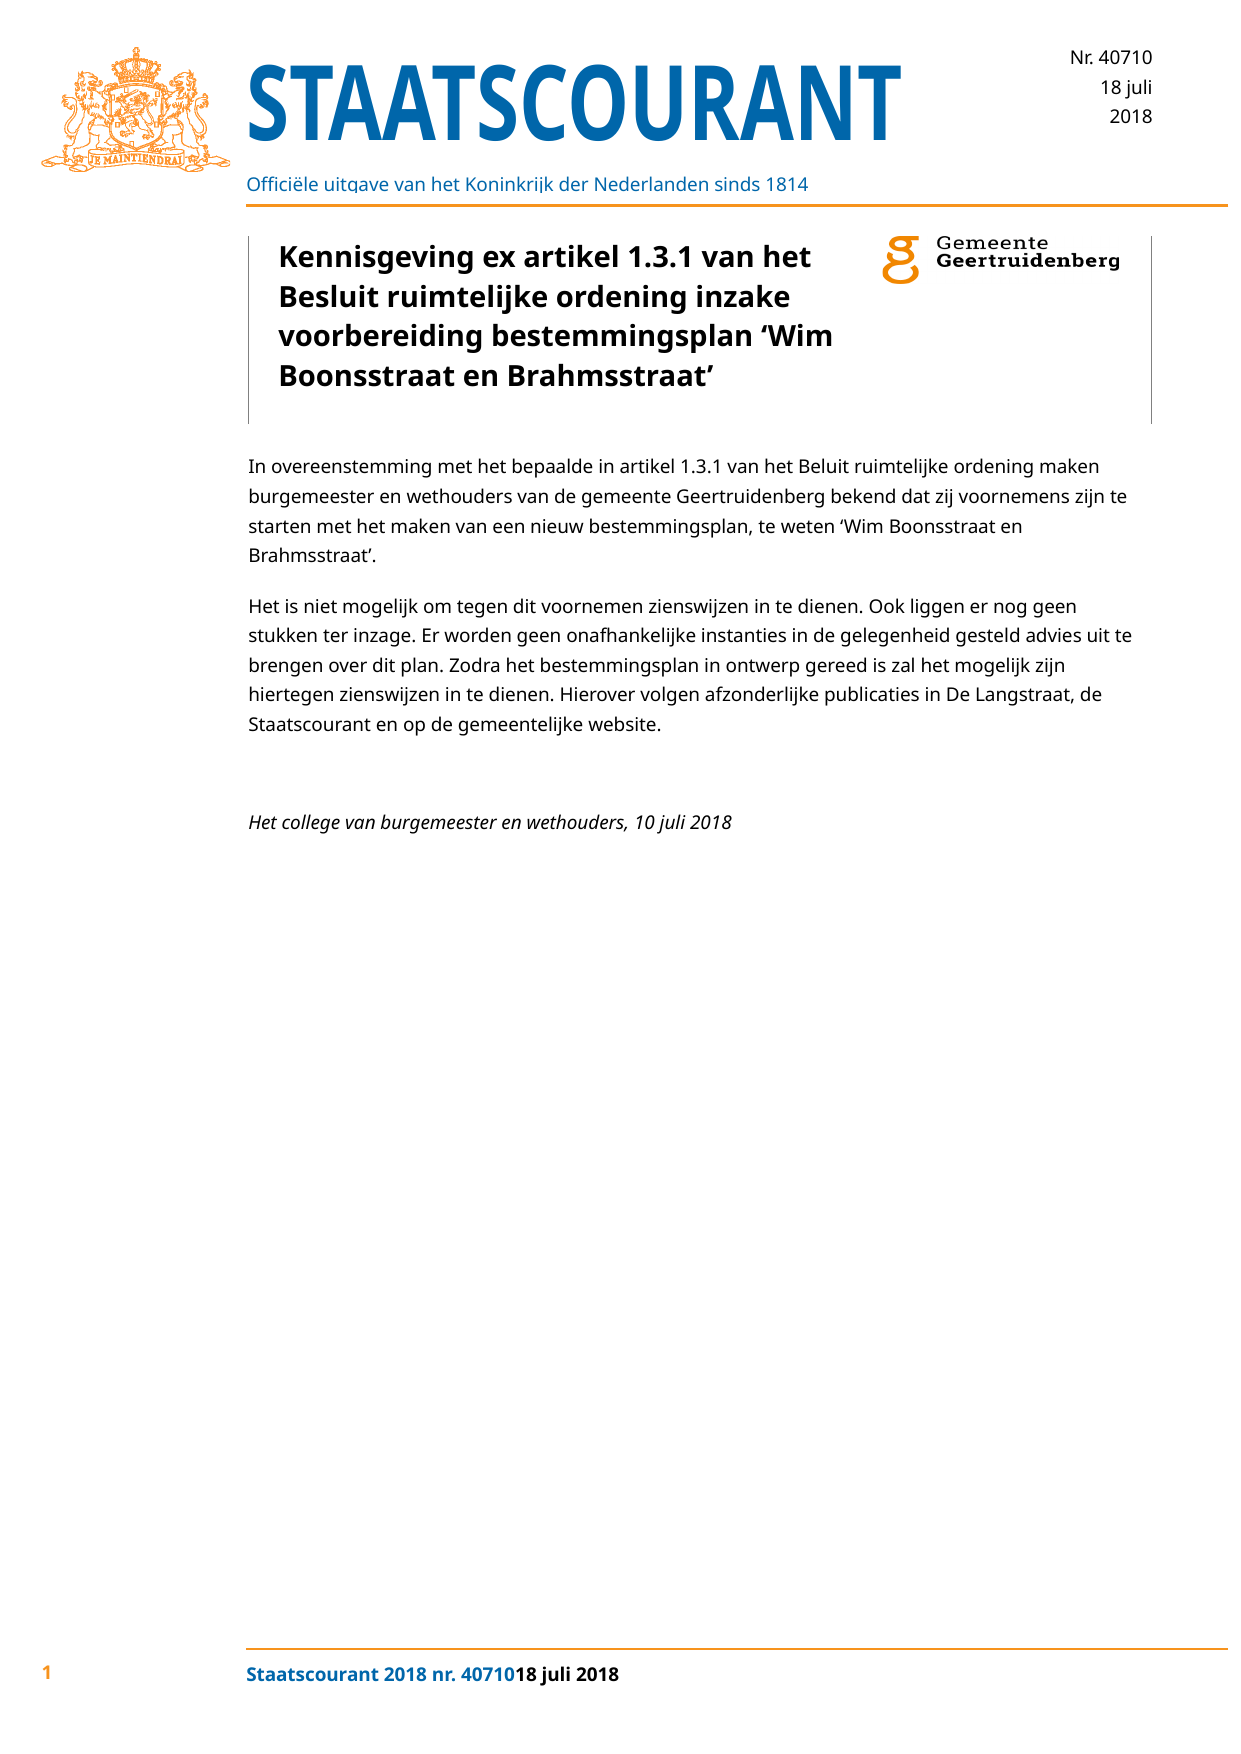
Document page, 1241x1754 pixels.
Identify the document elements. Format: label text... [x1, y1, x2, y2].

picture [882, 236, 1119, 284]
text Het college van burgemeester en wethouders, 10 juli 2018 [248, 809, 1152, 835]
text Het is niet mogelijk om tegen dit voornemen zienswijzen in te dienen. Ook liggen er nog geen stukken ter inzage. Er worden geen onafhankelijke instanties in de gelegenheid gesteld advies uit te brengen over dit plan. Zodra het bestemmingsplan in ontwerp gereed is zal het mogelijk zijn hiertegen zienswijzen in te dienen. Hierover volgen afzonderlijke publicaties in De Langstraat, de Staatscourant en op de gemeentelijke website. [248, 593, 1152, 737]
text In overeenstemming met het bepaalde in artikel 1.3.1 van het Beluit ruimtelijke ordening maken burgemeester en wethouders van de gemeente Geertruidenberg bekend dat zij voornemens zijn te starten met het maken van een nieuw bestemmingsplan, te weten ‘Wim Boonsstraat en Brahmsstraat’. [248, 454, 1152, 568]
table_header [850, 284, 1151, 424]
table_header [1119, 236, 1151, 283]
picture [41, 47, 231, 172]
table_header [850, 236, 882, 283]
table_header Kennisgeving ex artikel 1.3.1 van het Besluit ruimtelijke ordening inzake voorbereiding bestemmingsplan ‘Wim Boonsstraat en Brahmsstraat’ [249, 236, 850, 424]
